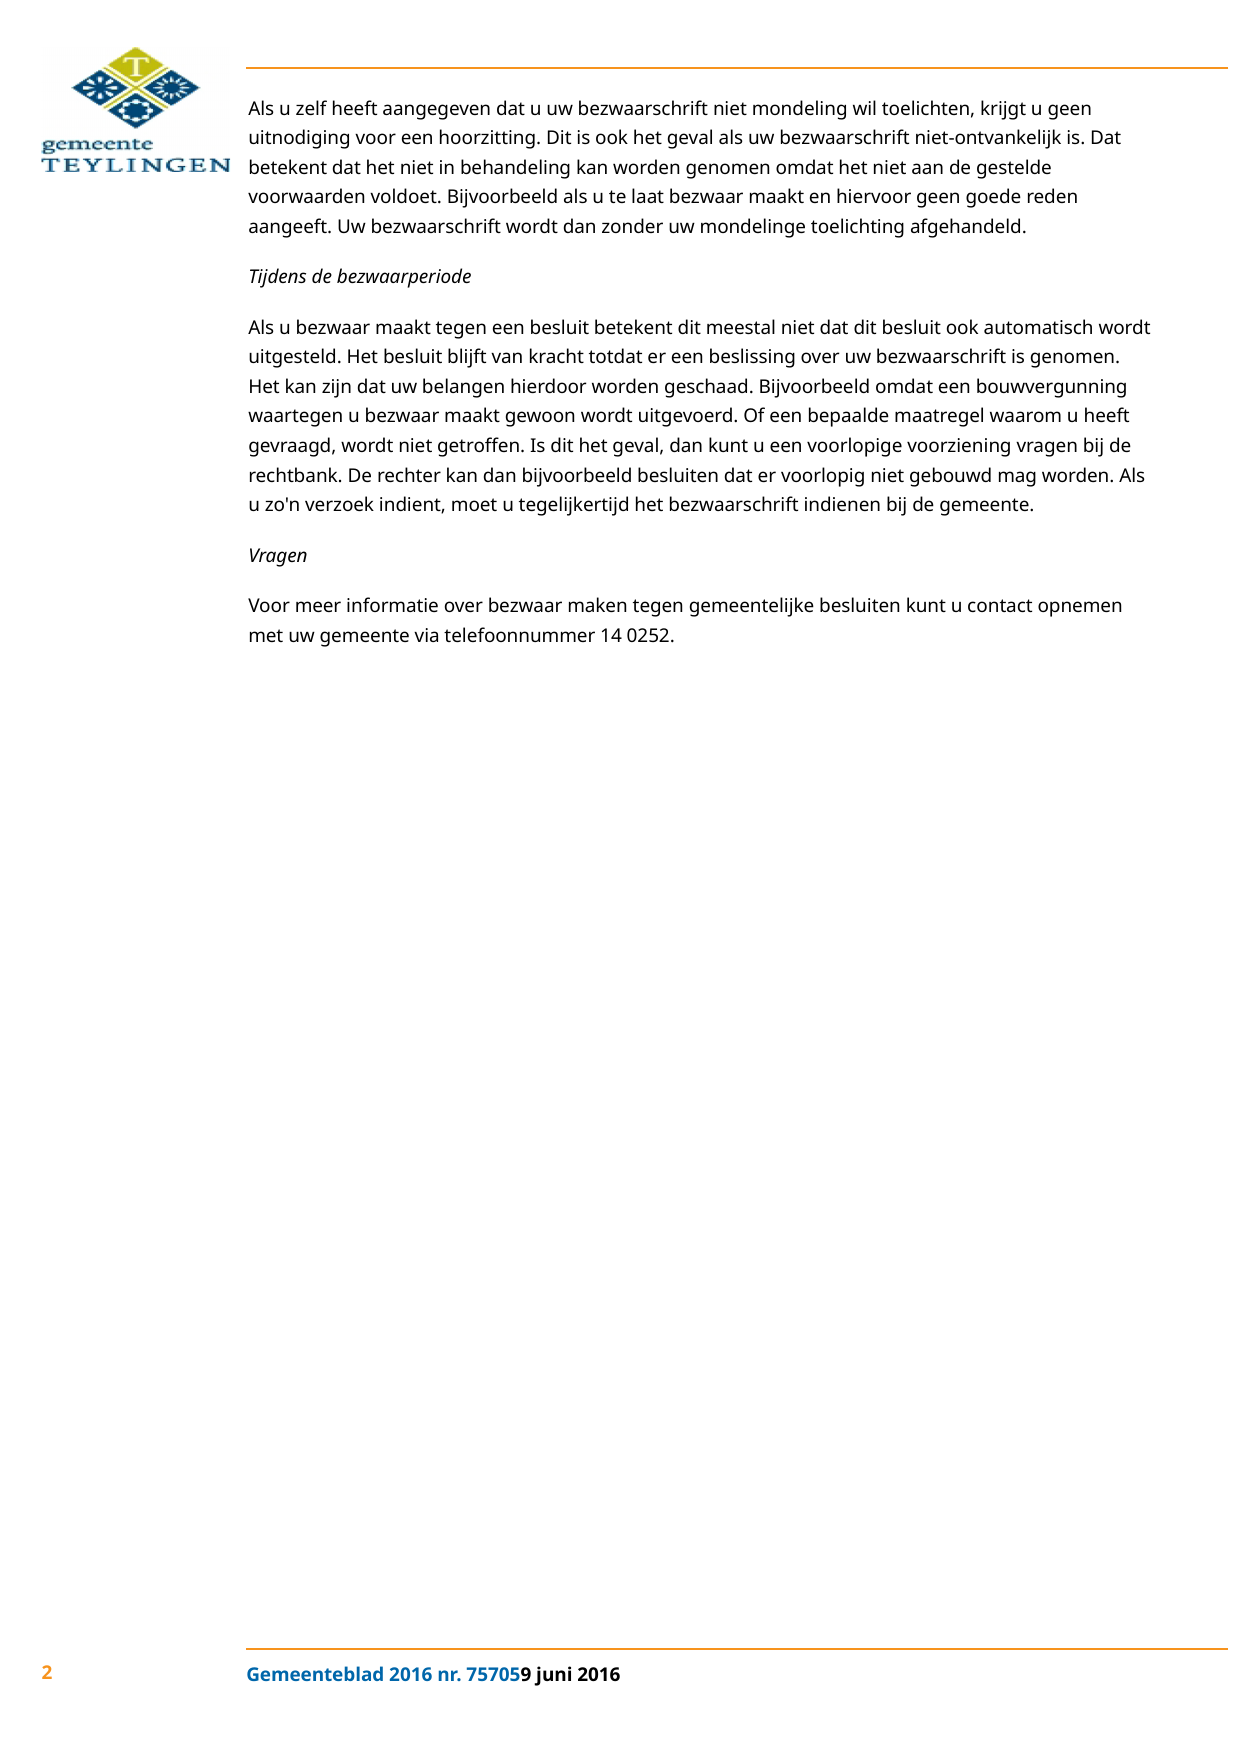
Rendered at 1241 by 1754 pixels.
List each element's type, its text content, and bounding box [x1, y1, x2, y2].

text Als u bezwaar maakt tegen een besluit betekent dit meestal niet dat dit besluit ook automatisch wordt uitgesteld. Het besluit blijft van kracht totdat er een beslissing over uw bezwaarschrift is genomen. Het kan zijn dat uw belangen hierdoor worden geschaad. Bijvoorbeeld omdat een bouwvergunning waartegen u bezwaar maakt gewoon wordt uitgevoerd. Of een bepaalde maatregel waarom u heeft gevraagd, wordt niet getroffen. Is dit het geval, dan kunt u een voorlopige voorziening vragen bij de rechtbank. De rechter kan dan bijvoorbeeld besluiten dat er voorlopig niet gebouwd mag worden. Als u zo'n verzoek indient, moet u tegelijkertijd het bezwaarschrift indienen bij de gemeente. [248, 314, 1152, 517]
text Tijdens de bezwaarperiode [248, 263, 1152, 289]
text Voor meer informatie over bezwaar maken tegen gemeentelijke besluiten kunt u contact opnemen met uw gemeente via telefoonnummer 14 0252. [248, 592, 1152, 648]
text Als u zelf heeft aangegeven dat u uw bezwaarschrift niet mondeling wil toelichten, krijgt u geen uitnodiging voor een hoorzitting. Dit is ook het geval als uw bezwaarschrift niet-ontvankelijk is. Dat betekent dat het niet in behandeling kan worden genomen omdat het niet aan de gestelde voorwaarden voldoet. Bijvoorbeeld als u te laat bezwaar maakt en hiervoor geen goede reden aangeeft. Uw bezwaarschrift wordt dan zonder uw mondelinge toelichting afgehandeld. [248, 95, 1152, 239]
picture [41, 47, 231, 172]
text Vragen [248, 542, 1152, 568]
